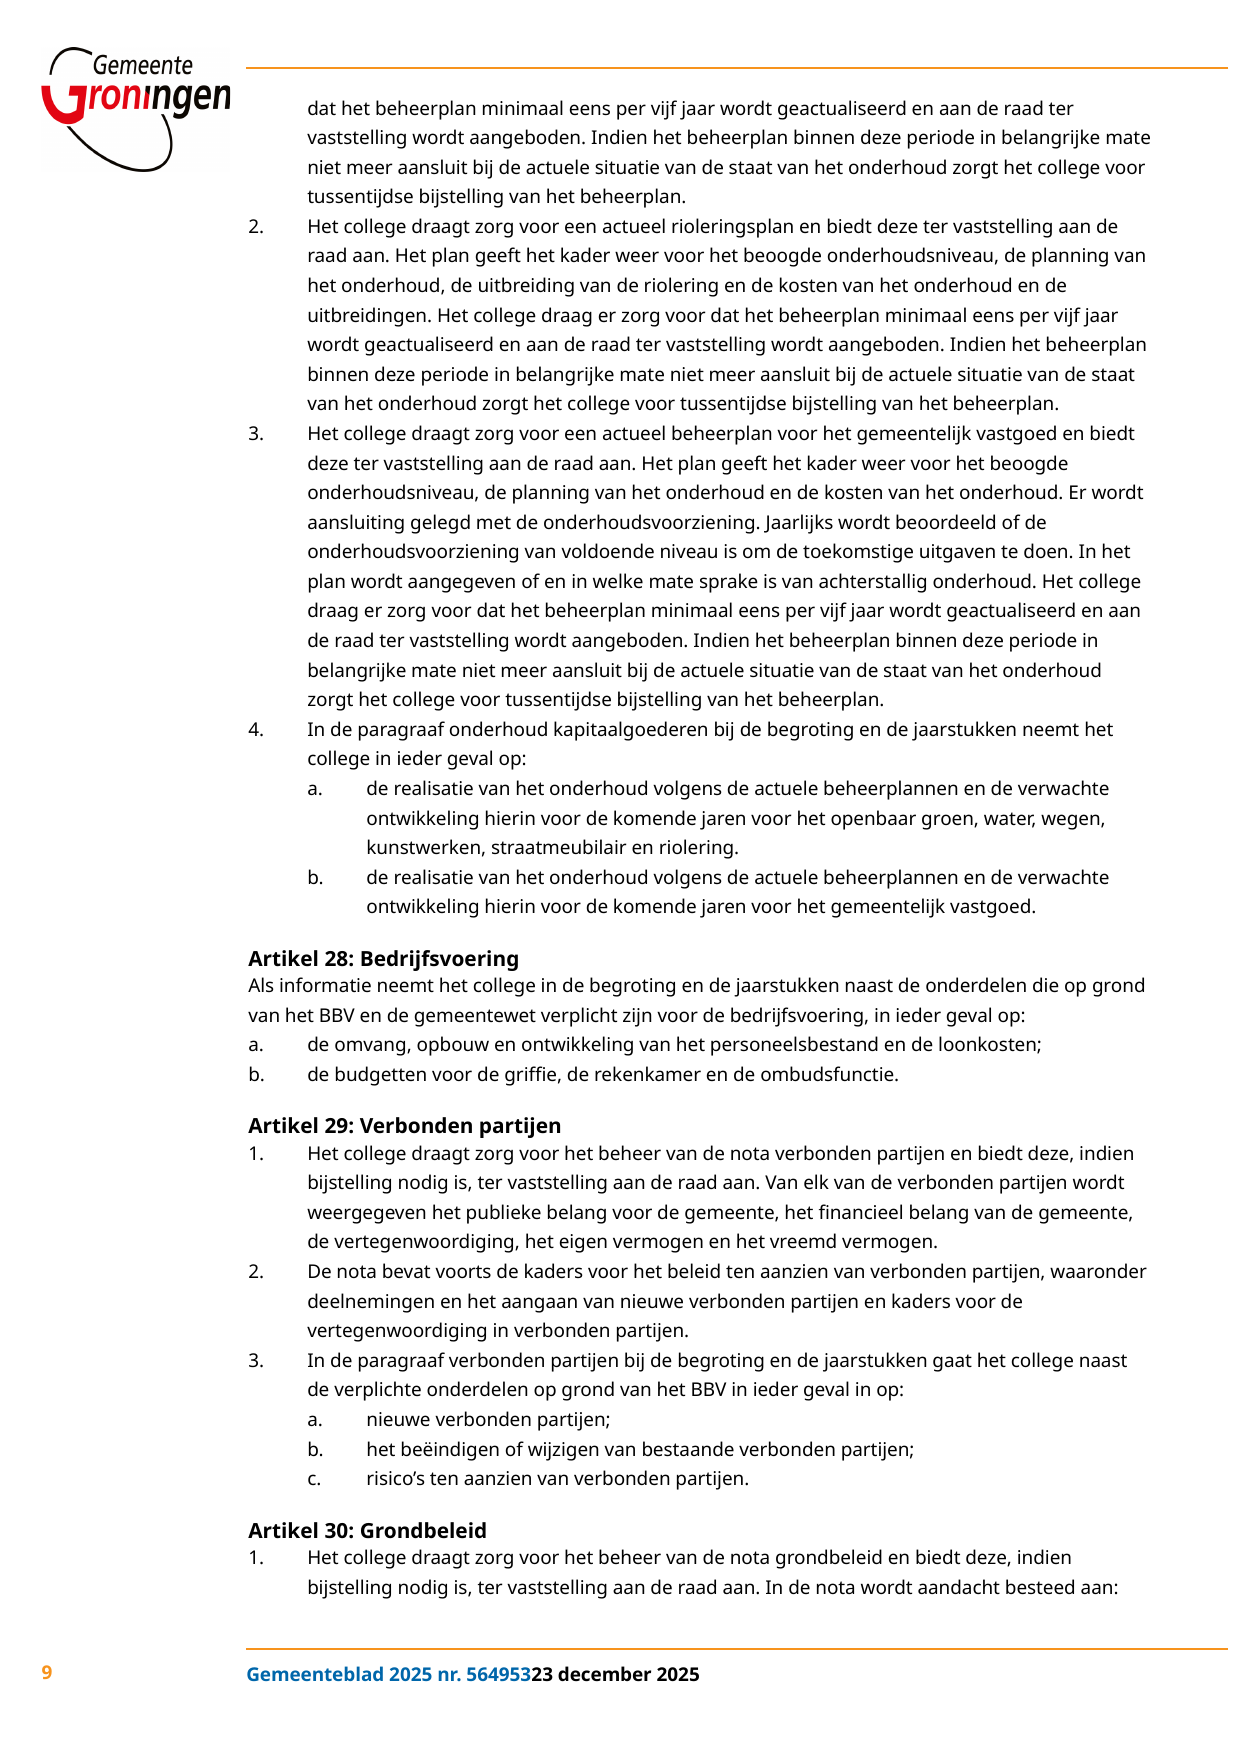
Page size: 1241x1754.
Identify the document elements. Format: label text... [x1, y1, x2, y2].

text Artikel 28: Bedrijfsvoering [248, 944, 1152, 972]
list De nota bevat voorts de kaders voor het beleid ten aanzien van verbonden partijen, waaronder deelnemingen en het aangaan van nieuwe verbonden partijen en kaders voor de vertegenwoordiging in verbonden partijen. [248, 1258, 1152, 1343]
list de realisatie van het onderhoud volgens de actuele beheerplannen en de verwachte ontwikkeling hierin voor de komende jaren voor het gemeentelijk vastgoed. [307, 864, 1152, 919]
list In de paragraaf onderhoud kapitaalgoederen bij de begroting en de jaarstukken neemt het college in ieder geval op: [248, 716, 1152, 771]
picture [41, 47, 231, 172]
list nieuwe verbonden partijen; [307, 1406, 1152, 1432]
list In de paragraaf verbonden partijen bij de begroting en de jaarstukken gaat het college naast de verplichte onderdelen op grond van het BBV in ieder geval in op: [248, 1347, 1152, 1402]
text Als informatie neemt het college in de begroting en de jaarstukken naast de onderdelen die op grond van het BBV en de gemeentewet verplicht zijn voor de bedrijfsvoering, in ieder geval op: [248, 972, 1152, 1028]
list de omvang, opbouw en ontwikkeling van het personeelsbestand en de loonkosten; [248, 1032, 1152, 1057]
text Artikel 30: Grondbeleid [248, 1516, 1152, 1544]
list Het college draagt zorg voor een actueel beheerplan voor het gemeentelijk vastgoed en biedt deze ter vaststelling aan de raad aan. Het plan geeft het kader weer voor het beoogde onderhoudsniveau, de planning van het onderhoud en de kosten van het onderhoud. Er wordt aansluiting gelegd met de onderhoudsvoorziening. Jaarlijks wordt beoordeeld of de onderhoudsvoorziening van voldoende niveau is om de toekomstige uitgaven te doen. In het plan wordt aangegeven of en in welke mate sprake is van achterstallig onderhoud. Het college draag er zorg voor dat het beheerplan minimaal eens per vijf jaar wordt geactualiseerd en aan de raad ter vaststelling wordt aangeboden. Indien het beheerplan binnen deze periode in belangrijke mate niet meer aansluit bij de actuele situatie van de staat van het onderhoud zorgt het college voor tussentijdse bijstelling van het beheerplan. [248, 420, 1152, 712]
list de realisatie van het onderhoud volgens de actuele beheerplannen en de verwachte ontwikkeling hierin voor de komende jaren voor het openbaar groen, water, wegen, kunstwerken, straatmeubilair en riolering. [307, 775, 1152, 860]
text Artikel 29: Verbonden partijen [248, 1112, 1152, 1140]
list risico’s ten aanzien van verbonden partijen. [307, 1465, 1152, 1491]
list Het college draagt zorg voor een actueel rioleringsplan en biedt deze ter vaststelling aan de raad aan. Het plan geeft het kader weer voor het beoogde onderhoudsniveau, de planning van het onderhoud, de uitbreiding van de riolering en de kosten van het onderhoud en de uitbreidingen. Het college draag er zorg voor dat het beheerplan minimaal eens per vijf jaar wordt geactualiseerd en aan de raad ter vaststelling wordt aangeboden. Indien het beheerplan binnen deze periode in belangrijke mate niet meer aansluit bij de actuele situatie van de staat van het onderhoud zorgt het college voor tussentijdse bijstelling van het beheerplan. [248, 213, 1152, 416]
list de budgetten voor de griffie, de rekenkamer en de ombudsfunctie. [248, 1061, 1152, 1087]
list Het college draagt zorg voor het beheer van de nota verbonden partijen en biedt deze, indien bijstelling nodig is, ter vaststelling aan de raad aan. Van elk van de verbonden partijen wordt weergegeven het publieke belang voor de gemeente, het financieel belang van de gemeente, de vertegenwoordiging, het eigen vermogen en het vreemd vermogen. [248, 1140, 1152, 1254]
list Het college draagt zorg voor het beheer van de nota grondbeleid en biedt deze, indien bijstelling nodig is, ter vaststelling aan de raad aan. In de nota wordt aandacht besteed aan: [248, 1544, 1152, 1599]
list het beëindigen of wijzigen van bestaande verbonden partijen; [307, 1436, 1152, 1462]
list dat het beheerplan minimaal eens per vijf jaar wordt geactualiseerd en aan de raad ter vaststelling wordt aangeboden. Indien het beheerplan binnen deze periode in belangrijke mate niet meer aansluit bij de actuele situatie van de staat van het onderhoud zorgt het college voor tussentijdse bijstelling van het beheerplan. [248, 95, 1152, 209]
